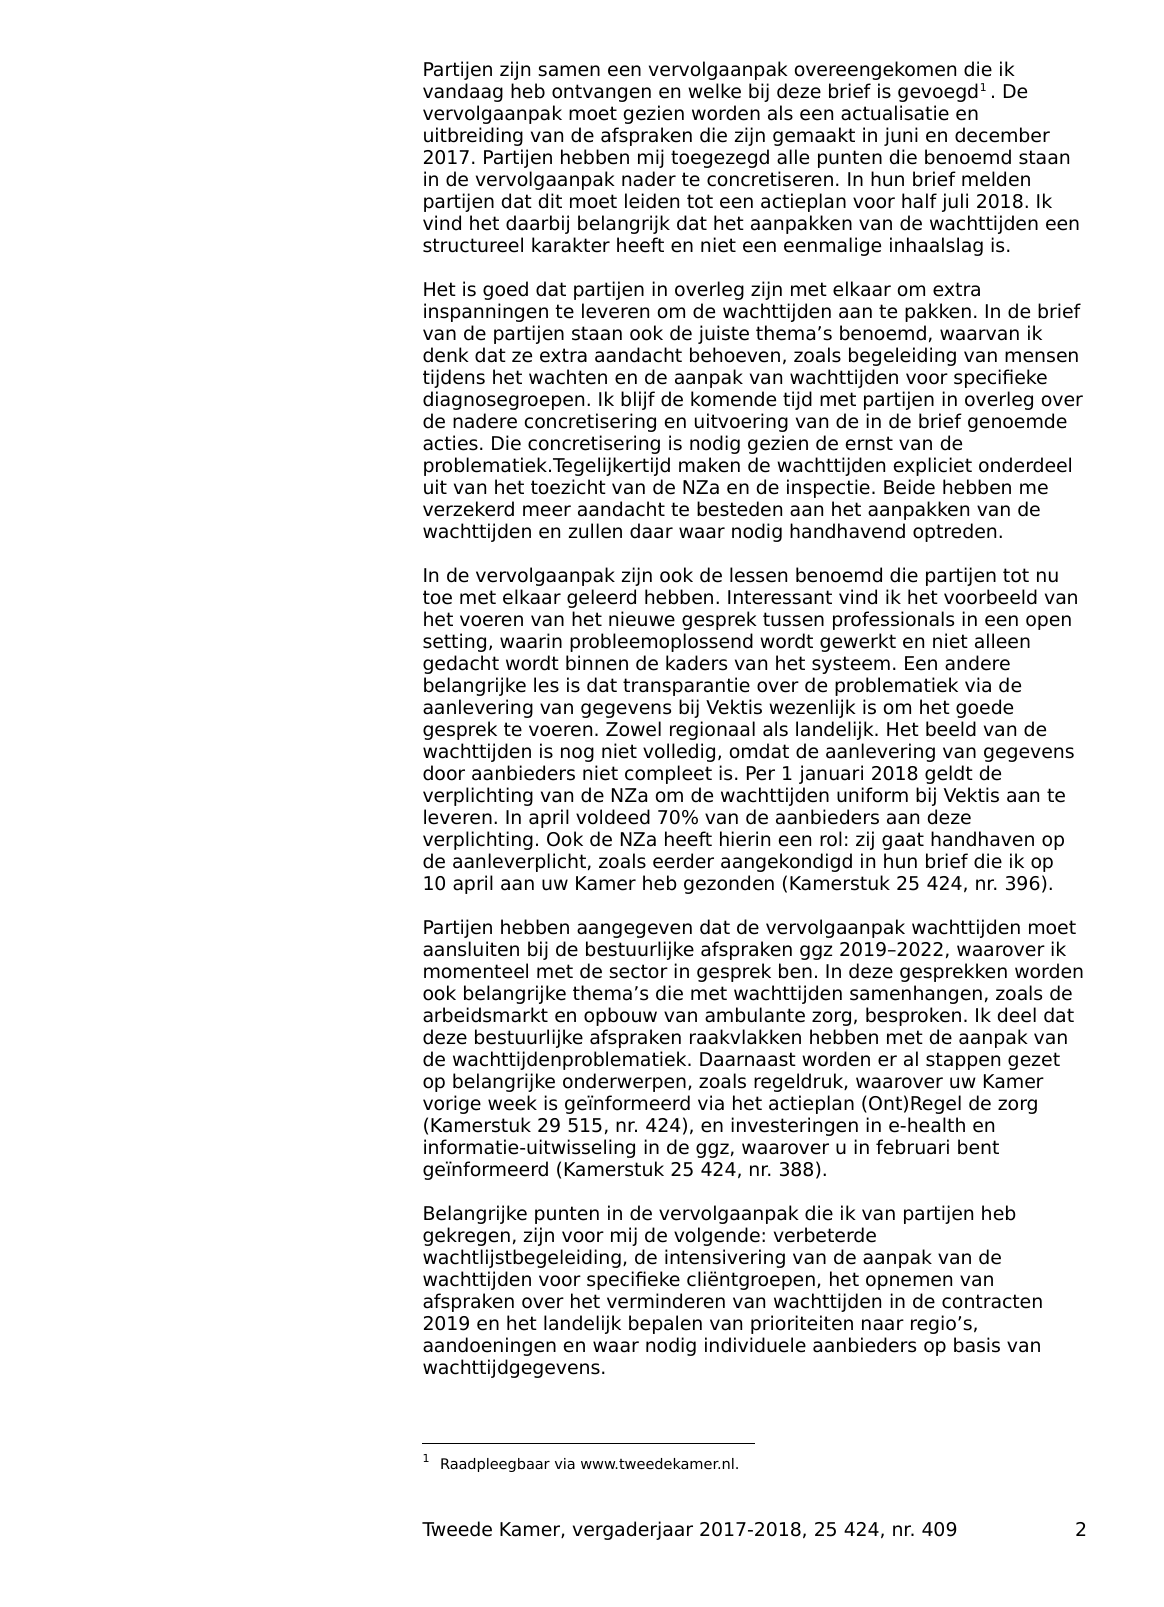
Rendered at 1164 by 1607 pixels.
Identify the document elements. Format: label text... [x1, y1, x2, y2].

text In de vervolgaanpak zijn ook de lessen benoemd die partijen tot nu toe met elkaar geleerd hebben. Interessant vind ik het voorbeeld van het voeren van het nieuwe gesprek tussen professionals in een open setting, waarin probleemoplossend wordt gewerkt en niet alleen gedacht wordt binnen de kaders van het systeem. Een andere belangrijke les is dat transparantie over de problematiek via de aanlevering van gegevens bij Vektis wezenlijk is om het goede gesprek te voeren. Zowel regionaal als landelijk. Het beeld van de wachttijden is nog niet volledig, omdat de aanlevering van gegevens door aanbieders niet compleet is. Per 1 januari 2018 geldt de verplichting van de NZa om de wachttijden uniform bij Vektis aan te leveren. In april voldeed 70% van de aanbieders aan deze verplichting. Ook de NZa heeft hierin een rol: zij gaat handhaven op de aanleverplicht, zoals eerder aangekondigd in hun brief die ik op 10 april aan uw Kamer heb gezonden (Kamerstuk 25 424, nr. 396). [422, 565, 1087, 895]
text Raadpleegbaar via www.tweedekamer.nl. [422, 1452, 1087, 1474]
text Partijen hebben aangegeven dat de vervolgaanpak wachttijden moet aansluiten bij de bestuurlijke afspraken ggz 2019–2022, waarover ik momenteel met de sector in gesprek ben. In deze gesprekken worden ook belangrijke thema’s die met wachttijden samenhangen, zoals de arbeidsmarkt en opbouw van ambulante zorg, besproken. Ik deel dat deze bestuurlijke afspraken raakvlakken hebben met de aanpak van de wachttijdenproblematiek. Daarnaast worden er al stappen gezet op belangrijke onderwerpen, zoals regeldruk, waarover uw Kamer vorige week is geïnformeerd via het actieplan (Ont)Regel de zorg (Kamerstuk 29 515, nr. 424), en investeringen in e-health en informatie-uitwisseling in de ggz, waarover u in februari bent geïnformeerd (Kamerstuk 25 424, nr. 388). [422, 917, 1087, 1181]
text Partijen zijn samen een vervolgaanpak overeengekomen die ik vandaag heb ontvangen en welke bij deze brief is gevoegd. De vervolgaanpak moet gezien worden als een actualisatie en uitbreiding van de afspraken die zijn gemaakt in juni en december 2017. Partijen hebben mij toegezegd alle punten die benoemd staan in de vervolgaanpak nader te concretiseren. In hun brief melden partijen dat dit moet leiden tot een actieplan voor half juli 2018. Ik vind het daarbij belangrijk dat het aanpakken van de wachttijden een structureel karakter heeft en niet een eenmalige inhaalslag is. [422, 59, 1087, 257]
text Het is goed dat partijen in overleg zijn met elkaar om extra inspanningen te leveren om de wachttijden aan te pakken. In de brief van de partijen staan ook de juiste thema’s benoemd, waarvan ik denk dat ze extra aandacht behoeven, zoals begeleiding van mensen tijdens het wachten en de aanpak van wachttijden voor specifieke diagnosegroepen. Ik blijf de komende tijd met partijen in overleg over de nadere concretisering en uitvoering van de in de brief genoemde acties. Die concretisering is nodig gezien de ernst van de problematiek.Tegelijkertijd maken de wachttijden expliciet onderdeel uit van het toezicht van de NZa en de inspectie. Beide hebben me verzekerd meer aandacht te besteden aan het aanpakken van de wachttijden en zullen daar waar nodig handhavend optreden. [422, 279, 1087, 543]
text Belangrijke punten in de vervolgaanpak die ik van partijen heb gekregen, zijn voor mij de volgende: verbeterde wachtlijstbegeleiding, de intensivering van de aanpak van de wachttijden voor specifieke cliëntgroepen, het opnemen van afspraken over het verminderen van wachttijden in de contracten 2019 en het landelijk bepalen van prioriteiten naar regio’s, aandoeningen en waar nodig individuele aanbieders op basis van wachttijdgegevens. [422, 1203, 1087, 1379]
